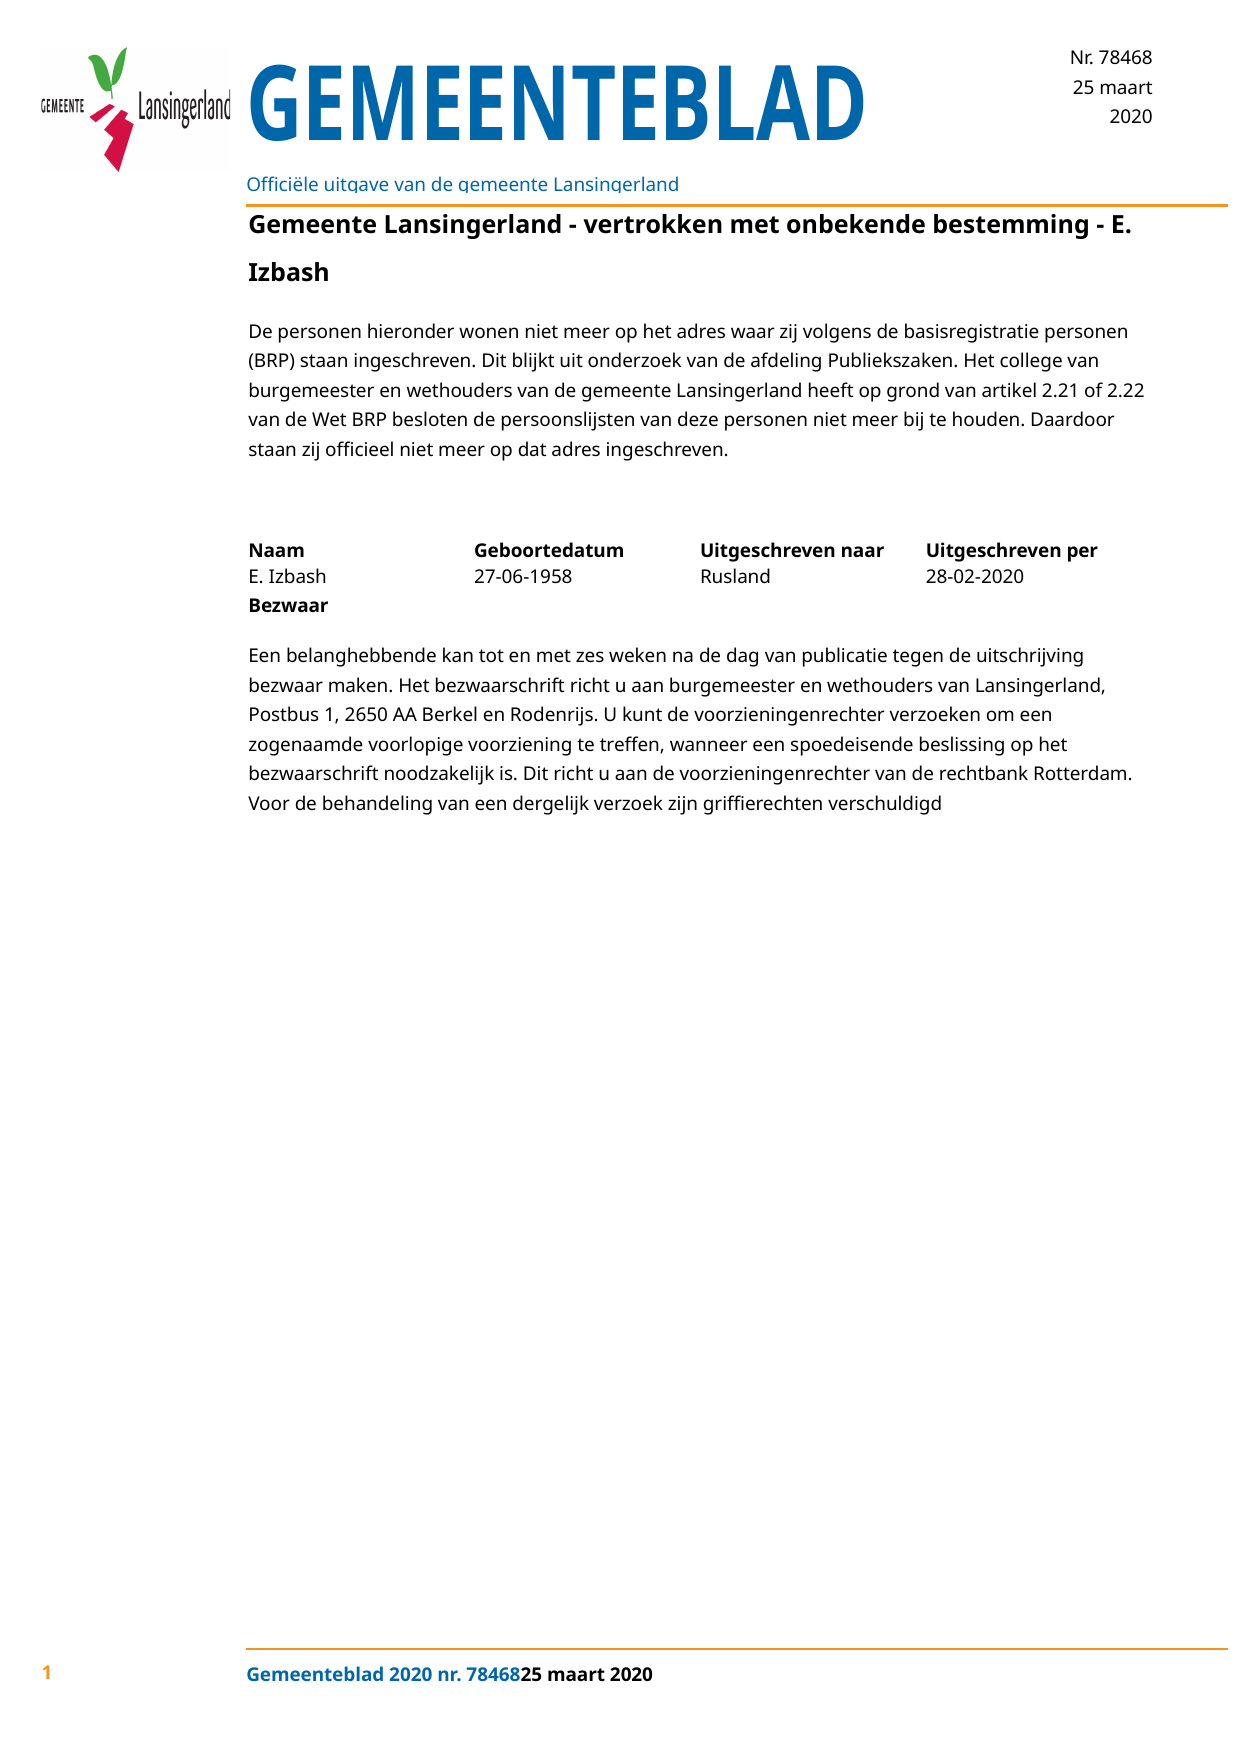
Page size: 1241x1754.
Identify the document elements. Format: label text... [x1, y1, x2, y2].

table_header Naam [248, 537, 474, 563]
text De personen hieronder wonen niet meer op het adres waar zij volgens de basisregistratie personen (BRP) staan ingeschreven. Dit blijkt uit onderzoek van de afdeling Publiekszaken. Het college van burgemeester en wethouders van de gemeente Lansingerland heeft op grond van artikel 2.21 of 2.22 van de Wet BRP besloten de persoonslijsten van deze personen niet meer bij te houden. Daardoor staan zij officieel niet meer op dat adres ingeschreven. [248, 318, 1152, 462]
table_cell Rusland [700, 563, 926, 589]
text Gemeente Lansingerland - vertrokken met onbekende bestemming - E. Izbash [248, 207, 1152, 288]
table_header Uitgeschreven per [926, 537, 1152, 563]
table_cell 27-06-1958 [474, 563, 700, 589]
text Bezwaar [248, 592, 1152, 618]
table_cell E. Izbash [248, 563, 474, 589]
table_header Geboortedatum [474, 537, 700, 563]
table_cell 28-02-2020 [926, 563, 1152, 589]
picture [41, 47, 231, 172]
text Een belanghebbende kan tot en met zes weken na de dag van publicatie tegen de uitschrijving bezwaar maken. Het bezwaarschrift richt u aan burgemeester en wethouders van Lansingerland, Postbus 1, 2650 AA Berkel en Rodenrijs. U kunt de voorzieningenrechter verzoeken om een zogenaamde voorlopige voorziening te treffen, wanneer een spoedeisende beslissing op het bezwaarschrift noodzakelijk is. Dit richt u aan de voorzieningenrechter van de rechtbank Rotterdam. Voor de behandeling van een dergelijk verzoek zijn griffierechten verschuldigd [248, 642, 1152, 816]
table_header Uitgeschreven naar [700, 537, 926, 563]
